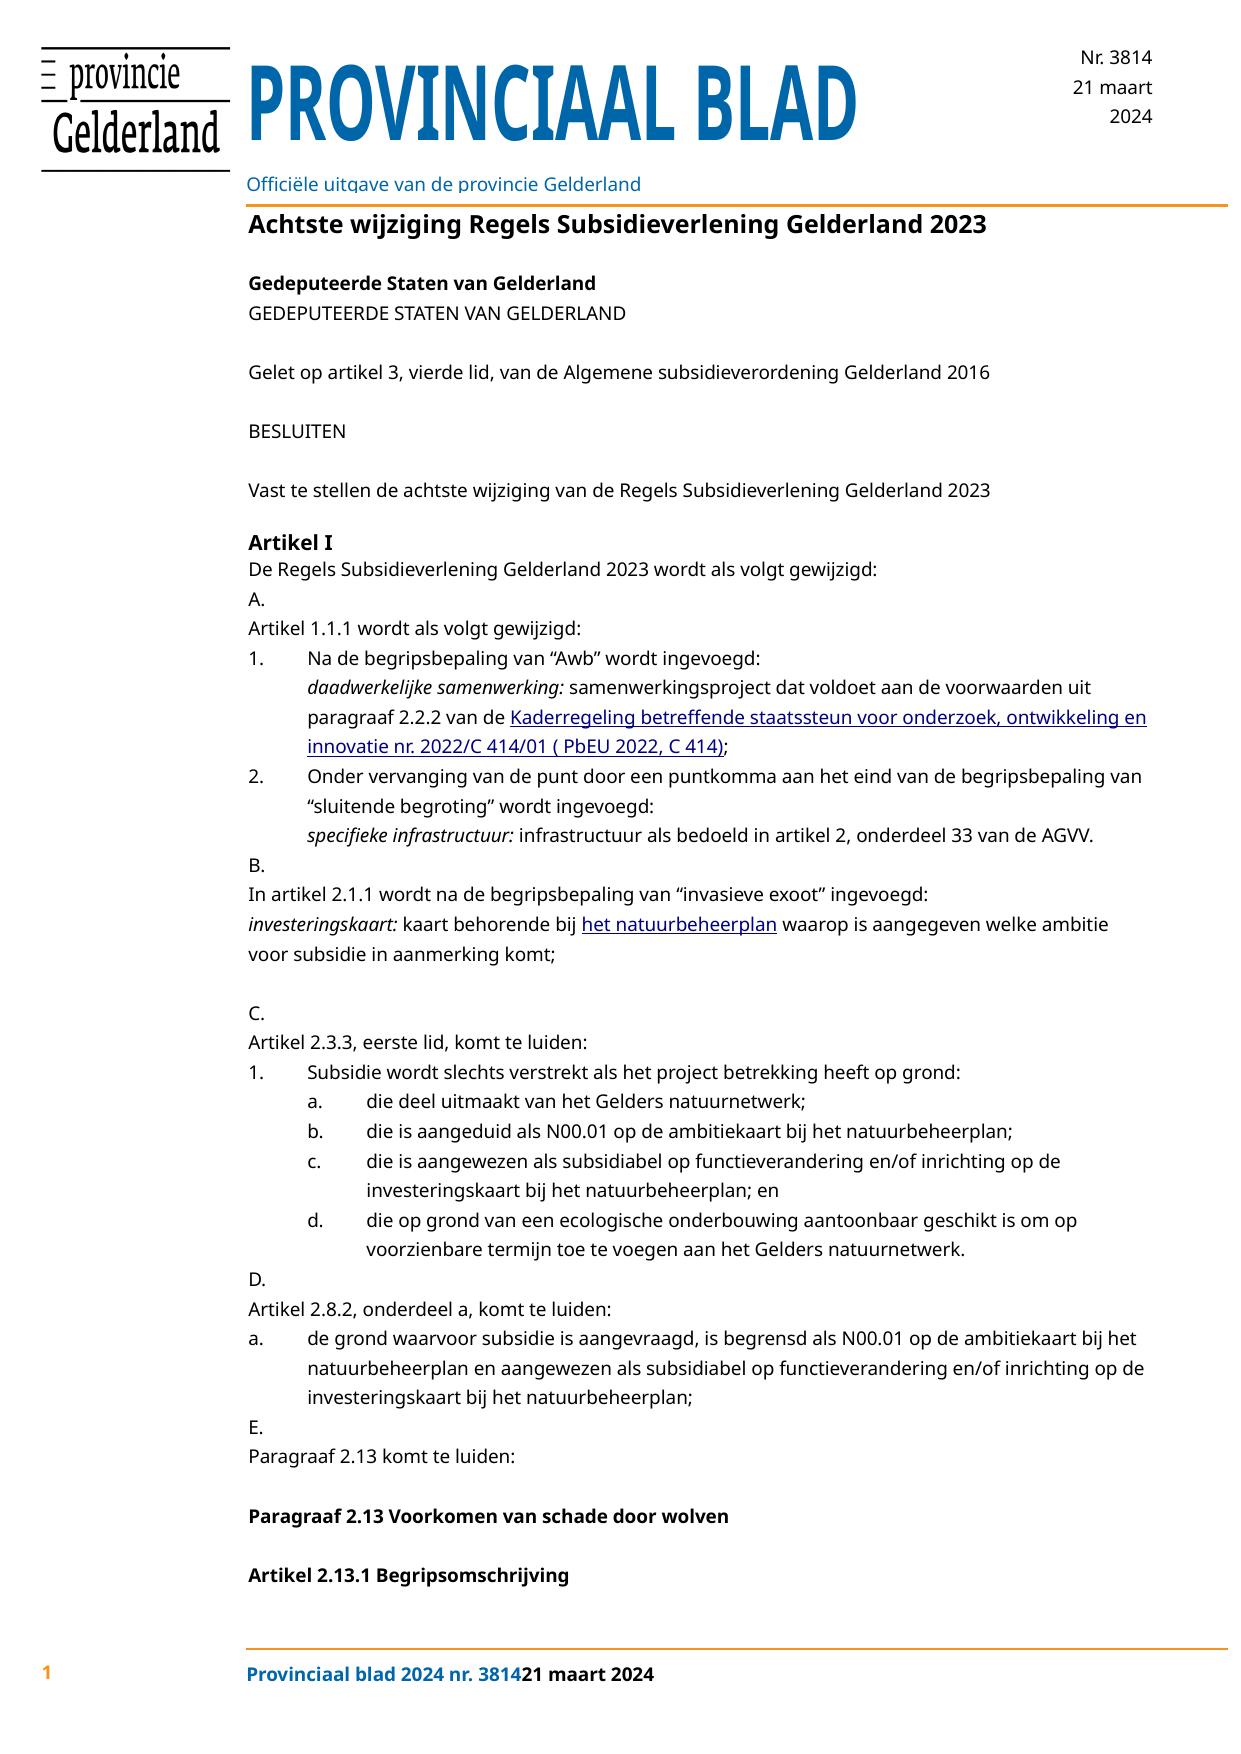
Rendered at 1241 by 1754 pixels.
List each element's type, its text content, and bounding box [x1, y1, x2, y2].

text Paragraaf 2.13 komt te luiden: [248, 1444, 1152, 1469]
text De Regels Subsidieverlening Gelderland 2023 wordt als volgt gewijzigd: [248, 556, 1152, 582]
text A. [248, 586, 1152, 612]
text Gelet op artikel 3, vierde lid, van de Algemene subsidieverordening Gelderland 2016 [248, 359, 1152, 385]
text In artikel 2.1.1 wordt na de begripsbepaling van “invasieve exoot” ingevoegd: [248, 882, 1152, 907]
list Onder vervanging van de punt door een puntkomma aan het eind van de begripsbepaling van “sluitende begroting” wordt ingevoegd: [248, 763, 1152, 819]
text E. [248, 1414, 1152, 1440]
text Artikel 1.1.1 wordt als volgt gewijzigd: [248, 615, 1152, 641]
list die is aangewezen als subsidiabel op functieverandering en/of inrichting op de investeringskaart bij het natuurbeheerplan; en [307, 1148, 1152, 1203]
text Vast te stellen de achtste wijziging van de Regels Subsidieverlening Gelderland 2023 [248, 477, 1152, 503]
list de grond waarvoor subsidie is aangevraagd, is begrensd als N00.01 op de ambitiekaart bij het natuurbeheerplan en aangewezen als subsidiabel op functieverandering en/of inrichting op de investeringskaart bij het natuurbeheerplan; [248, 1325, 1152, 1410]
text D. [248, 1266, 1152, 1292]
picture [41, 47, 231, 172]
text Artikel I [248, 528, 1152, 556]
text Achtste wijziging Regels Subsidieverlening Gelderland 2023 [248, 207, 1152, 241]
list die op grond van een ecologische onderbouwing aantoonbaar geschikt is om op voorzienbare termijn toe te voegen aan het Gelders natuurnetwerk. [307, 1207, 1152, 1262]
list die deel uitmaakt van het Gelders natuurnetwerk; [307, 1089, 1152, 1114]
text B. [248, 852, 1152, 878]
list die is aangeduid als N00.01 op de ambitiekaart bij het natuurbeheerplan; [307, 1118, 1152, 1144]
list specifieke infrastructuur: infrastructuur als bedoeld in artikel 2, onderdeel 33 van de AGVV. [248, 822, 1152, 848]
text Gedeputeerde Staten van Gelderland [248, 270, 1152, 296]
text Paragraaf 2.13 Voorkomen van schade door wolven [248, 1503, 1152, 1529]
text C. [248, 1000, 1152, 1026]
list daadwerkelijke samenwerking: samenwerkingsproject dat voldoet aan de voorwaarden uit paragraaf 2.2.2 van de Kaderregeling betreffende staatssteun voor onderzoek, ontwikkeling en innovatie nr. 2022/C 414/01 ( PbEU 2022, C 414); [248, 674, 1152, 759]
list Subsidie wordt slechts verstrekt als het project betrekking heeft op grond: [248, 1059, 1152, 1085]
text GEDEPUTEERDE STATEN VAN GELDERLAND [248, 300, 1152, 326]
text investeringskaart: kaart behorende bij het natuurbeheerplan waarop is aangegeven welke ambitie voor subsidie in aanmerking komt; [248, 911, 1152, 967]
text Artikel 2.8.2, onderdeel a, komt te luiden: [248, 1296, 1152, 1322]
list Na de begripsbepaling van “Awb” wordt ingevoegd: [248, 645, 1152, 671]
text BESLUITEN [248, 418, 1152, 444]
text Artikel 2.3.3, eerste lid, komt te luiden: [248, 1029, 1152, 1055]
text Artikel 2.13.1 Begripsomschrijving [248, 1562, 1152, 1588]
